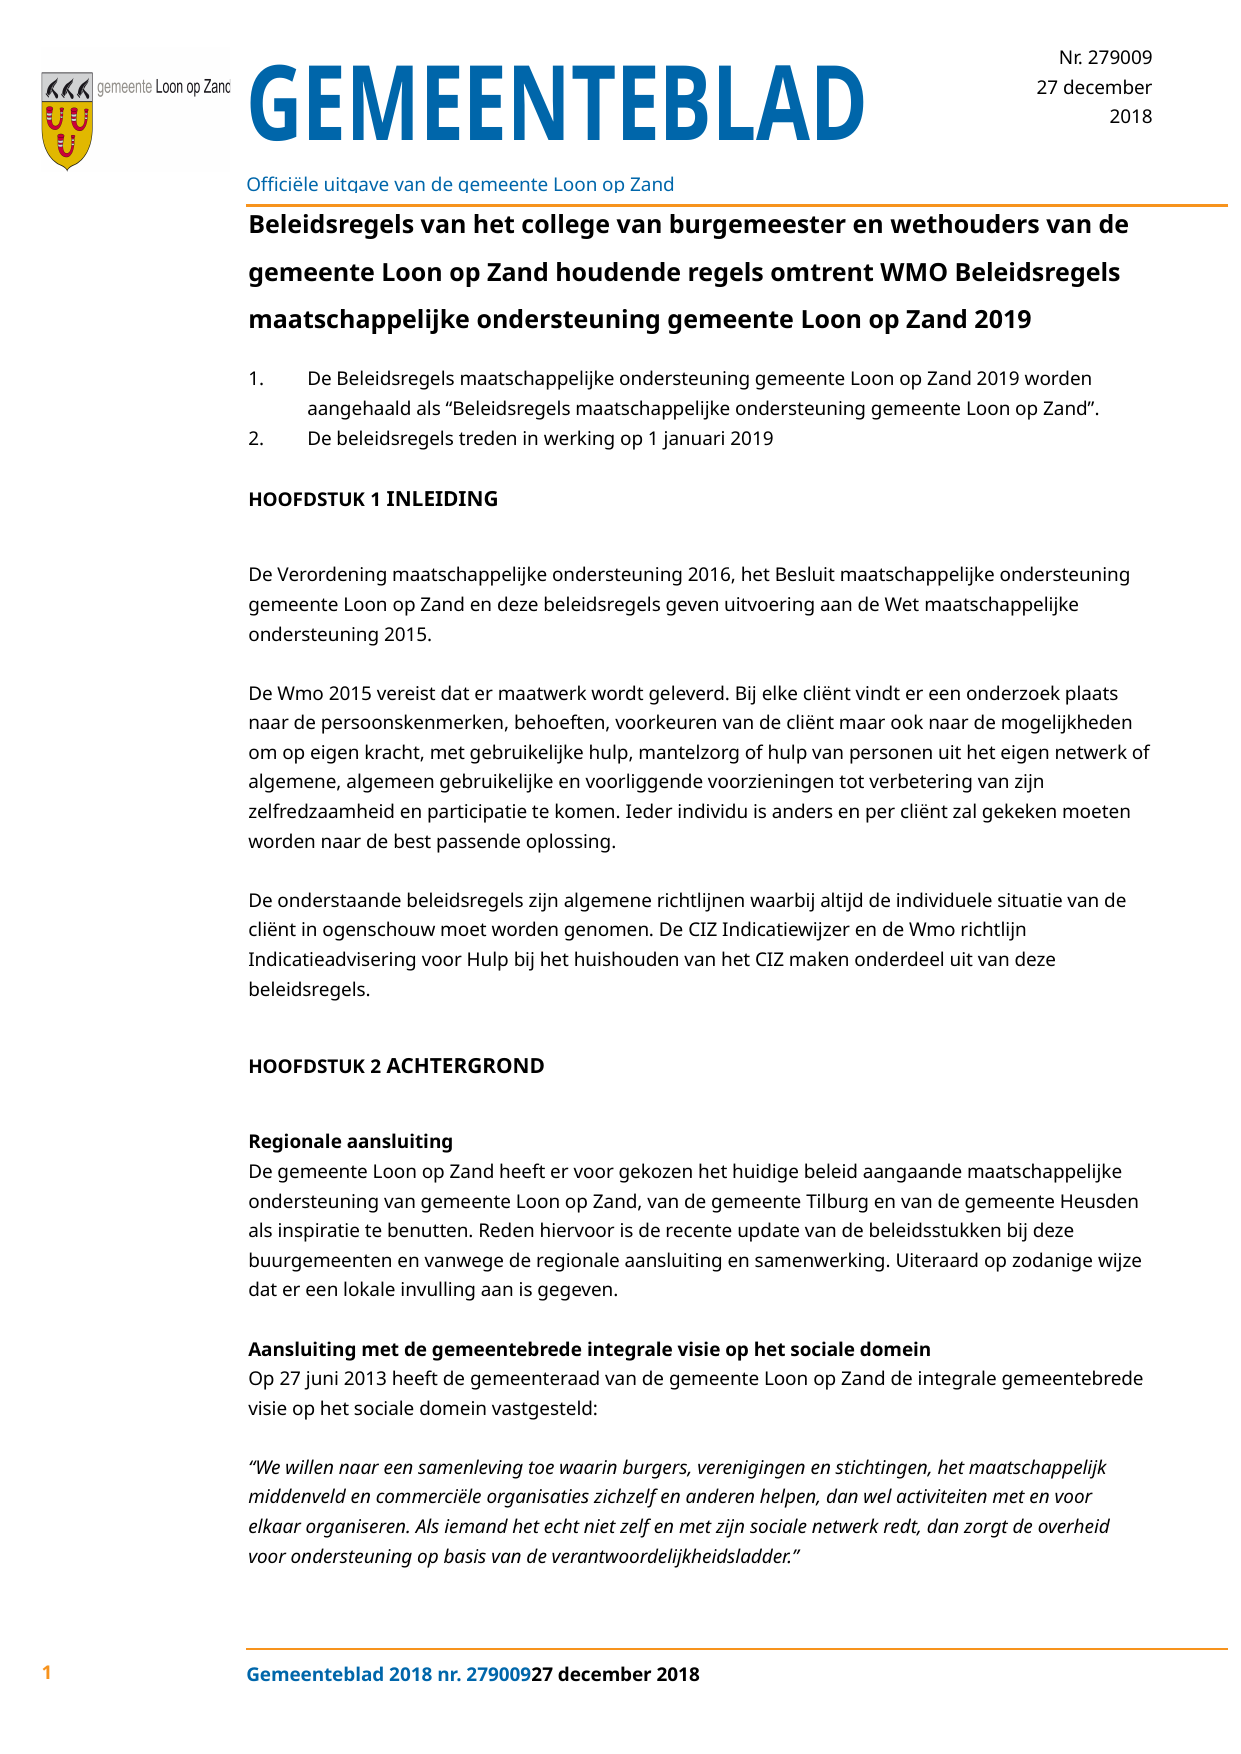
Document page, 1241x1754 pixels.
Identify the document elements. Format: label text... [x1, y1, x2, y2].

text De gemeente Loon op Zand heeft er voor gekozen het huidige beleid aangaande maatschappelijke ondersteuning van gemeente Loon op Zand, van de gemeente Tilburg en van de gemeente Heusden als inspiratie te benutten. Reden hiervoor is de recente update van de beleidsstukken bij deze buurgemeenten en vanwege de regionale aansluiting en samenwerking. Uiteraard op zodanige wijze dat er een lokale invulling aan is gegeven. [248, 1158, 1152, 1302]
text HOOFDSTUK 1 INLEIDING [248, 484, 1152, 512]
list De Beleidsregels maatschappelijke ondersteuning gemeente Loon op Zand 2019 worden aangehaald als “Beleidsregels maatschappelijke ondersteuning gemeente Loon op Zand”. [248, 366, 1152, 421]
list De beleidsregels treden in werking op 1 januari 2019 [248, 425, 1152, 450]
text HOOFDSTUK 2 ACHTERGROND [248, 1051, 1152, 1079]
text Regionale aansluiting [248, 1129, 1152, 1154]
text “We willen naar een samenleving toe waarin burgers, verenigingen en stichtingen, het maatschappelijk middenveld en commerciële organisaties zichzelf en anderen helpen, dan wel activiteiten met en voor elkaar organiseren. Als iemand het echt niet zelf en met zijn sociale netwerk redt, dan zorgt de overheid voor ondersteuning op basis van de verantwoordelijkheidsladder.” [248, 1454, 1152, 1568]
text Op 27 juni 2013 heeft de gemeenteraad van de gemeente Loon op Zand de integrale gemeentebrede visie op het sociale domein vastgesteld: [248, 1365, 1152, 1421]
text De onderstaande beleidsregels zijn algemene richtlijnen waarbij altijd de individuele situatie van de cliënt in ogenschouw moet worden genomen. De CIZ Indicatiewijzer en de Wmo richtlijn Indicatieadvisering voor Hulp bij het huishouden van het CIZ maken onderdeel uit van deze beleidsregels. [248, 887, 1152, 1001]
picture [41, 47, 231, 172]
text De Wmo 2015 vereist dat er maatwerk wordt geleverd. Bij elke cliënt vindt er een onderzoek plaats naar de persoonskenmerken, behoeften, voorkeuren van de cliënt maar ook naar de mogelijkheden om op eigen kracht, met gebruikelijke hulp, mantelzorg of hulp van personen uit het eigen netwerk of algemene, algemeen gebruikelijke en voorliggende voorzieningen tot verbetering van zijn zelfredzaamheid en participatie te komen. Ieder individu is anders en per cliënt zal gekeken moeten worden naar de best passende oplossing. [248, 680, 1152, 853]
text Aansluiting met de gemeentebrede integrale visie op het sociale domein [248, 1336, 1152, 1361]
text De Verordening maatschappelijke ondersteuning 2016, het Besluit maatschappelijke ondersteuning gemeente Loon op Zand en deze beleidsregels geven uitvoering aan de Wet maatschappelijke ondersteuning 2015. [248, 562, 1152, 646]
text Beleidsregels van het college van burgemeester en wethouders van de gemeente Loon op Zand houdende regels omtrent WMO Beleidsregels maatschappelijke ondersteuning gemeente Loon op Zand 2019 [248, 207, 1152, 336]
